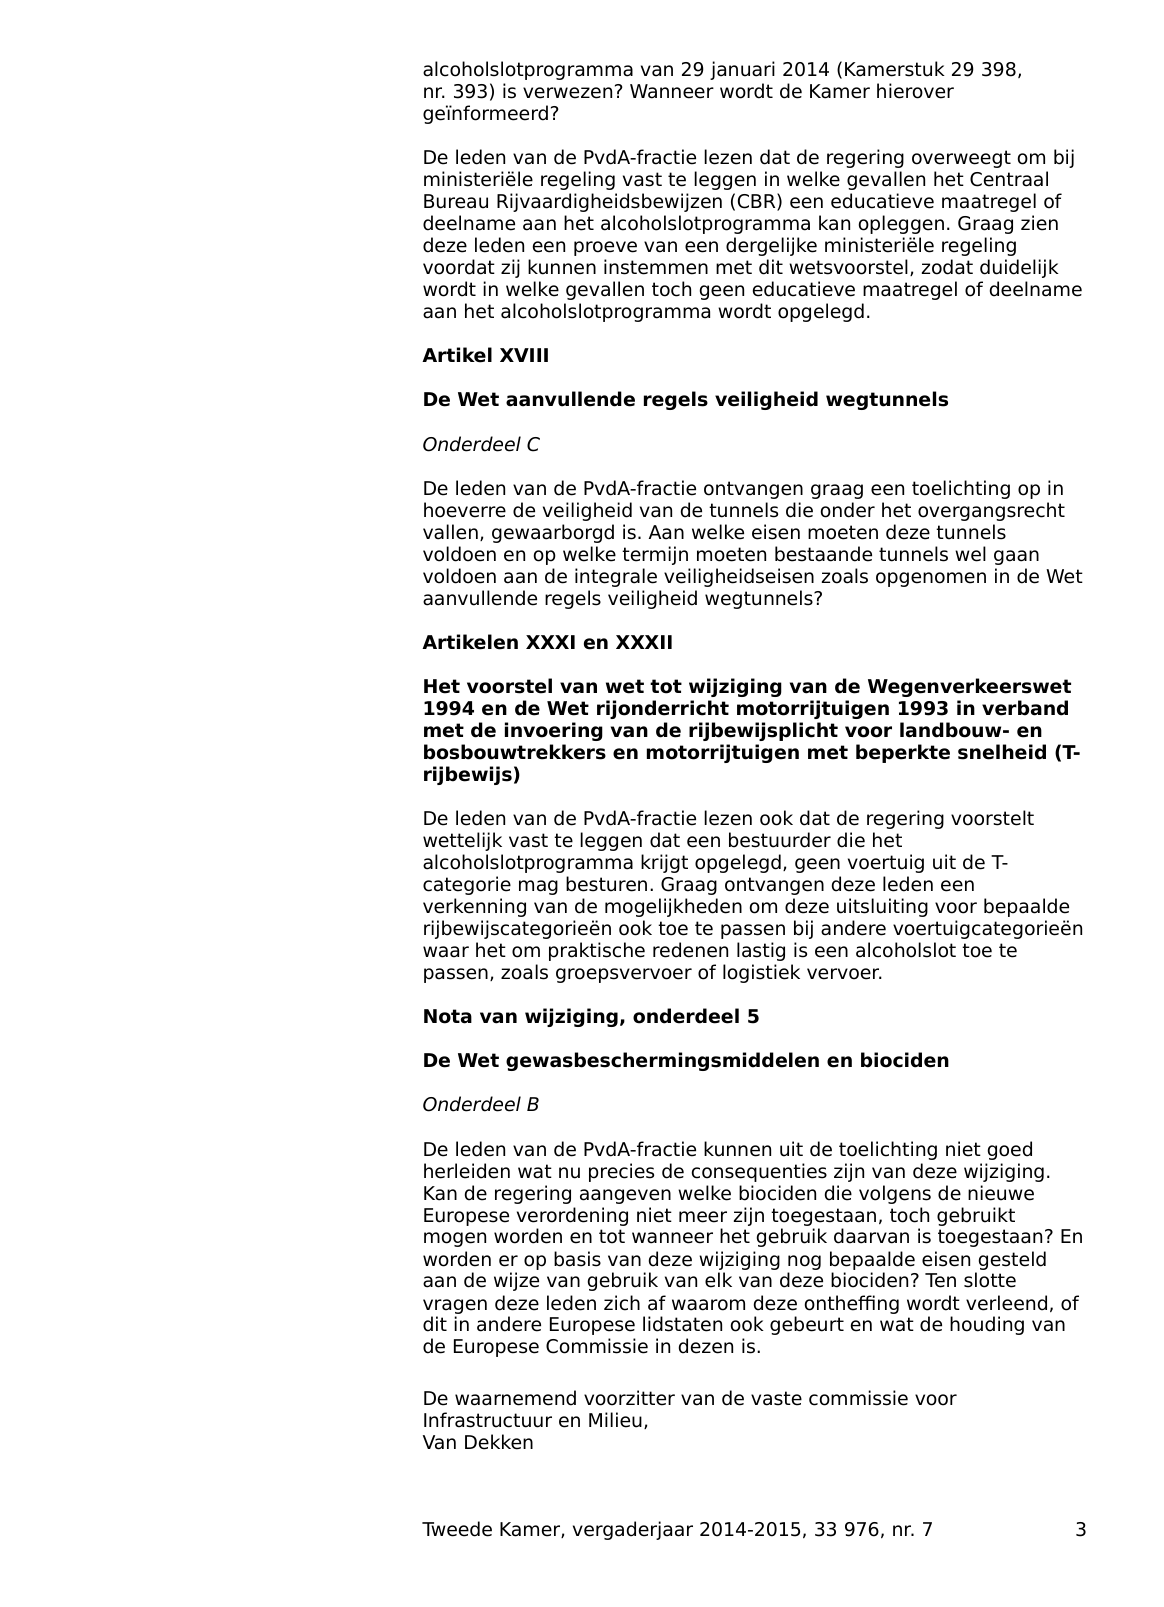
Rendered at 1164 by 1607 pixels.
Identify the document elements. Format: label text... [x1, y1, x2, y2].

text De leden van de PvdA-fractie lezen dat de regering overweegt om bij ministeriële regeling vast te leggen in welke gevallen het Centraal Bureau Rijvaardigheidsbewijzen (CBR) een educatieve maatregel of deelname aan het alcoholslotprogramma kan opleggen. Graag zien deze leden een proeve van een dergelijke ministeriële regeling voordat zij kunnen instemmen met dit wetsvoorstel, zodat duidelijk wordt in welke gevallen toch geen educatieve maatregel of deelname aan het alcoholslotprogramma wordt opgelegd. [422, 147, 1087, 323]
text De leden van de PvdA-fractie ontvangen graag een toelichting op in hoeverre de veiligheid van de tunnels die onder het overgangsrecht vallen, gewaarborgd is. Aan welke eisen moeten deze tunnels voldoen en op welke termijn moeten bestaande tunnels wel gaan voldoen aan de integrale veiligheidseisen zoals opgenomen in de Wet aanvullende regels veiligheid wegtunnels? [422, 478, 1087, 609]
text alcoholslotprogramma van 29 januari 2014 (Kamerstuk 29 398, nr. 393) is verwezen? Wanneer wordt de Kamer hierover geïnformeerd? [422, 59, 1087, 125]
subtitle Onderdeel B [422, 1094, 1087, 1116]
subtitle Onderdeel C [422, 433, 1087, 456]
text De waarnemend voorzitter van de vaste commissie voor Infrastructuur en Milieu, Van Dekken [422, 1388, 1087, 1454]
subtitle De Wet aanvullende regels veiligheid wegtunnels [422, 389, 1087, 411]
text De leden van de PvdA-fractie lezen ook dat de regering voorstelt wettelijk vast te leggen dat een bestuurder die het alcoholslotprogramma krijgt opgelegd, geen voertuig uit de T- categorie mag besturen. Graag ontvangen deze leden een verkenning van de mogelijkheden om deze uitsluiting voor bepaalde rijbewijscategorieën ook toe te passen bij andere voertuigcategorieën waar het om praktische redenen lastig is een alcoholslot toe te passen, zoals groepsvervoer of logistiek vervoer. [422, 808, 1087, 984]
subtitle Het voorstel van wet tot wijziging van de Wegenverkeerswet 1994 en de Wet rijonderricht motorrijtuigen 1993 in verband met de invoering van de rijbewijsplicht voor landbouw- en bosbouwtrekkers en motorrijtuigen met beperkte snelheid (T-rijbewijs) [422, 676, 1087, 786]
subtitle Artikelen XXXI en XXXII [422, 632, 1087, 654]
subtitle De Wet gewasbeschermingsmiddelen en biociden [422, 1050, 1087, 1072]
subtitle Nota van wijziging, onderdeel 5 [422, 1006, 1087, 1028]
subtitle Artikel XVIII [422, 345, 1087, 367]
text De leden van de PvdA-fractie kunnen uit de toelichting niet goed herleiden wat nu precies de consequenties zijn van deze wijziging. Kan de regering aangeven welke biociden die volgens de nieuwe Europese verordening niet meer zijn toegestaan, toch gebruikt mogen worden en tot wanneer het gebruik daarvan is toegestaan? En worden er op basis van deze wijziging nog bepaalde eisen gesteld aan de wijze van gebruik van elk van deze biociden? Ten slotte vragen deze leden zich af waarom deze ontheffing wordt verleend, of dit in andere Europese lidstaten ook gebeurt en wat de houding van de Europese Commissie in dezen is. [422, 1138, 1087, 1358]
